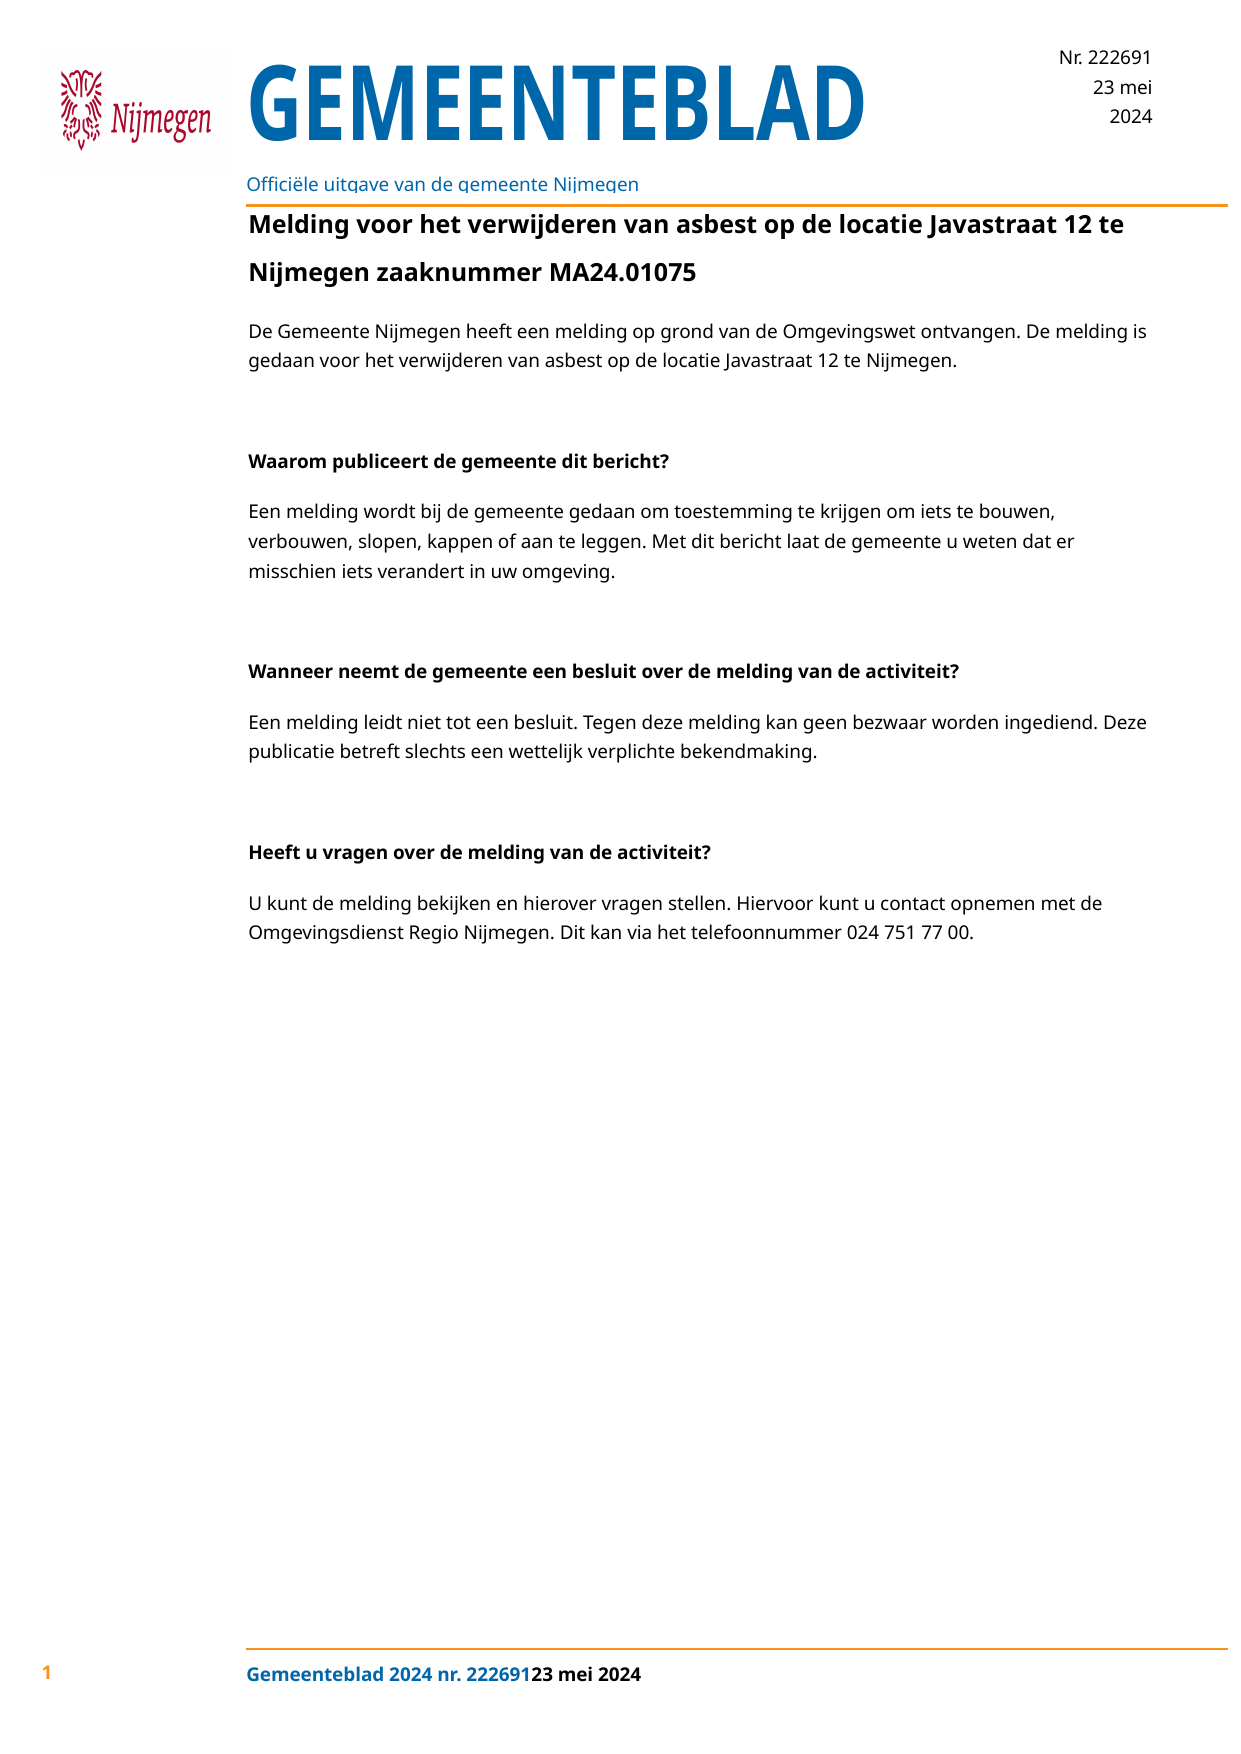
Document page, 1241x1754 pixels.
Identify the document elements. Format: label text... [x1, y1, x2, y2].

text Een melding wordt bij de gemeente gedaan om toestemming te krijgen om iets te bouwen, verbouwen, slopen, kappen of aan te leggen. Met dit bericht laat de gemeente u weten dat er misschien iets verandert in uw omgeving. [248, 499, 1152, 584]
picture [41, 47, 231, 172]
text Waarom publiceert de gemeente dit bericht? [248, 448, 1152, 474]
text Melding voor het verwijderen van asbest op de locatie Javastraat 12 te Nijmegen zaaknummer MA24.01075 [248, 207, 1152, 288]
text Heeft u vragen over de melding van de activiteit? [248, 839, 1152, 865]
text De Gemeente Nijmegen heeft een melding op grond van de Omgevingswet ontvangen. De melding is gedaan voor het verwijderen van asbest op de locatie Javastraat 12 te Nijmegen. [248, 318, 1152, 373]
text Wanneer neemt de gemeente een besluit over de melding van de activiteit? [248, 659, 1152, 684]
text U kunt de melding bekijken en hierover vragen stellen. Hiervoor kunt u contact opnemen met de Omgevingsdienst Regio Nijmegen. Dit kan via het telefoonnummer 024 751 77 00. [248, 890, 1152, 945]
text Een melding leidt niet tot een besluit. Tegen deze melding kan geen bezwaar worden ingediend. Deze publicatie betreft slechts een wettelijk verplichte bekendmaking. [248, 709, 1152, 764]
